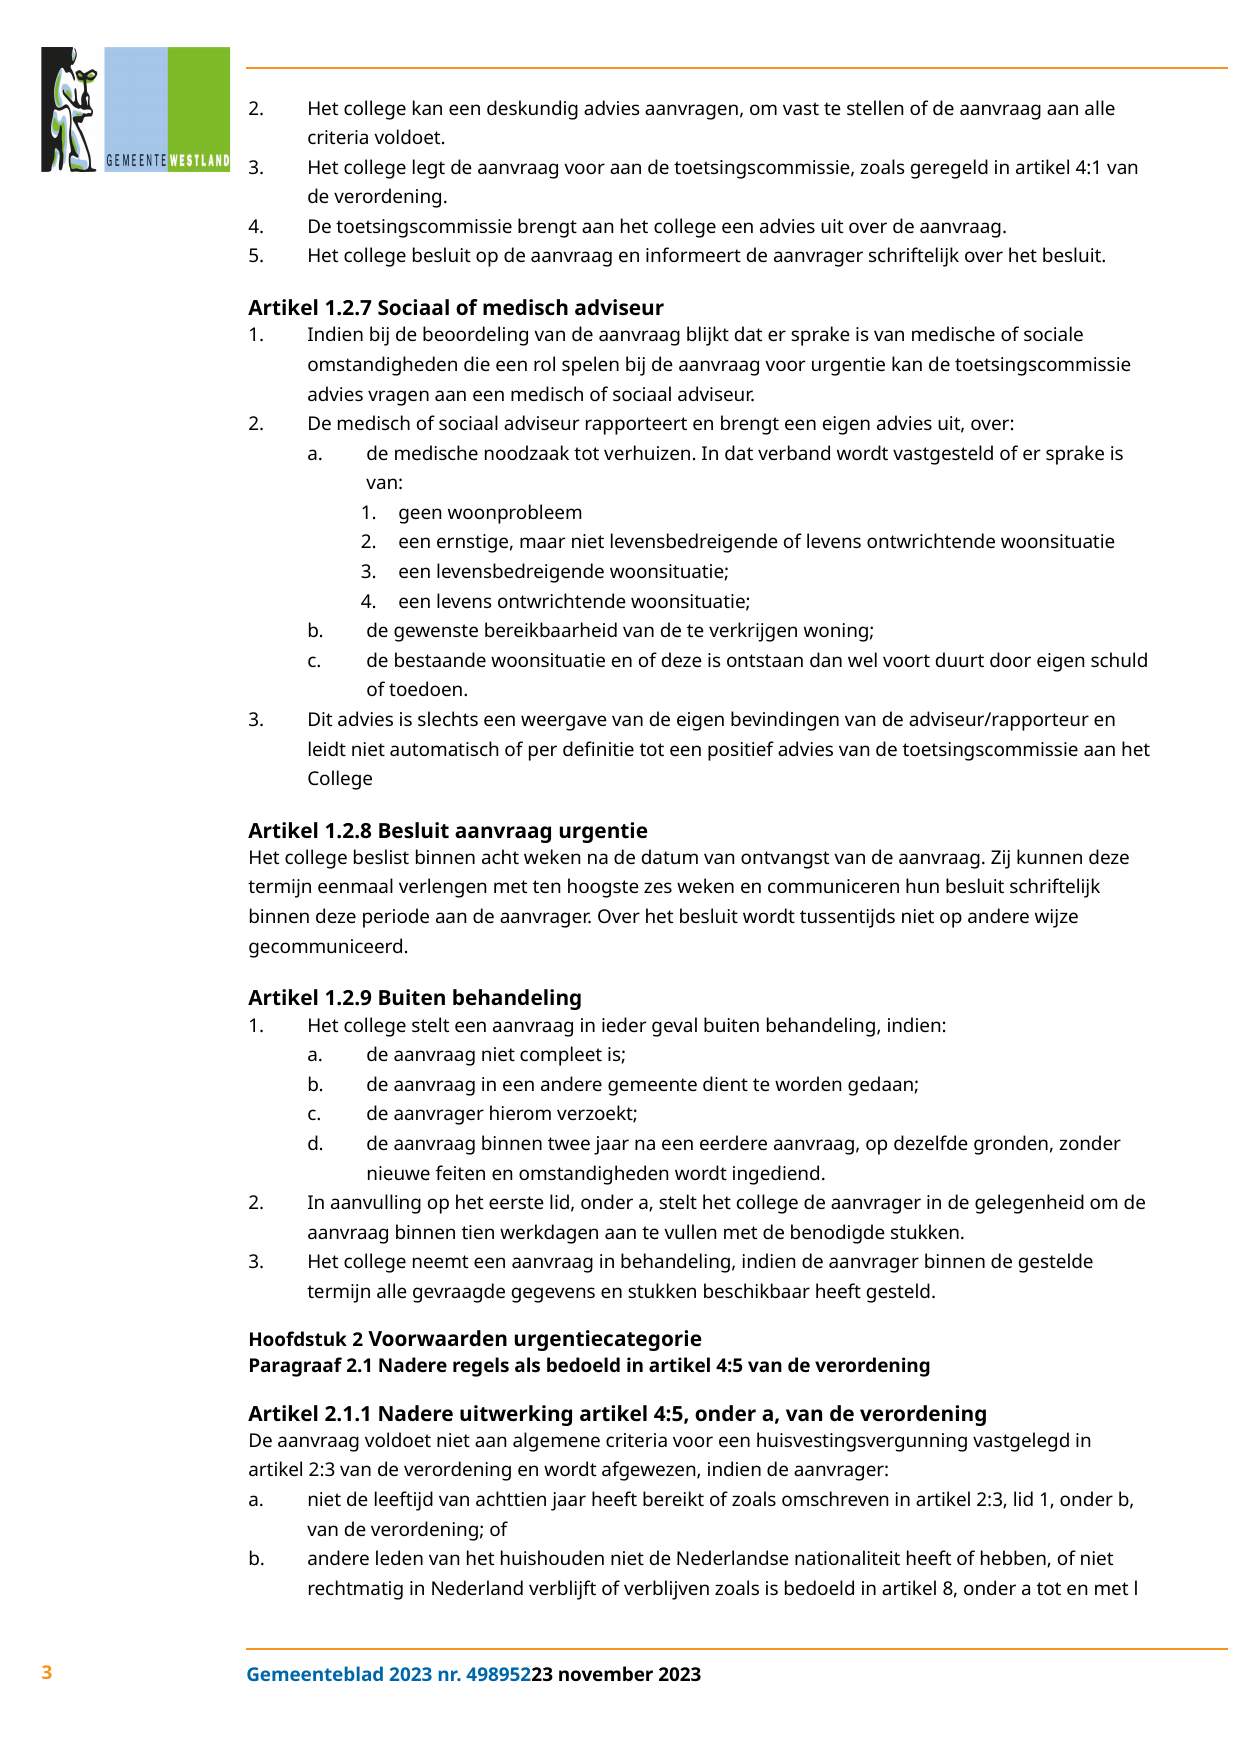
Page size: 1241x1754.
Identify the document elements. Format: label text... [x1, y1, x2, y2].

list Het college legt de aanvraag voor aan de toetsingscommissie, zoals geregeld in artikel 4:1 van de verordening. [248, 154, 1152, 209]
text Het college beslist binnen acht weken na de datum van ontvangst van de aanvraag. Zij kunnen deze termijn eenmaal verlengen met ten hoogste zes weken en communiceren hun besluit schriftelijk binnen deze periode aan de aanvrager. Over het besluit wordt tussentijds niet op andere wijze gecommuniceerd. [248, 844, 1152, 959]
list de medische noodzaak tot verhuizen. In dat verband wordt vastgesteld of er sprake is van: [307, 440, 1152, 495]
list Het college stelt een aanvraag in ieder geval buiten behandeling, indien: [248, 1012, 1152, 1037]
list de aanvraag niet compleet is; [307, 1041, 1152, 1067]
list niet de leeftijd van achttien jaar heeft bereikt of zoals omschreven in artikel 2:3, lid 1, onder b, van de verordening; of [248, 1486, 1152, 1542]
text Hoofdstuk 2 Voorwaarden urgentiecategorie [248, 1324, 1152, 1352]
text Paragraaf 2.1 Nadere regels als bedoeld in artikel 4:5 van de verordening [248, 1352, 1152, 1378]
list een levens ontwrichtende woonsituatie; [361, 588, 1152, 613]
list Het college besluit op de aanvraag en informeert de aanvrager schriftelijk over het besluit. [248, 243, 1152, 268]
list In aanvulling op het eerste lid, onder a, stelt het college de aanvrager in de gelegenheid om de aanvraag binnen tien werkdagen aan te vullen met de benodigde stukken. [248, 1189, 1152, 1244]
list Indien bij de beoordeling van de aanvraag blijkt dat er sprake is van medische of sociale omstandigheden die een rol spelen bij de aanvraag voor urgentie kan de toetsingscommissie advies vragen aan een medisch of sociaal adviseur. [248, 322, 1152, 406]
list De toetsingscommissie brengt aan het college een advies uit over de aanvraag. [248, 213, 1152, 239]
list de bestaande woonsituatie en of deze is ontstaan dan wel voort duurt door eigen schuld of toedoen. [307, 647, 1152, 702]
text Artikel 1.2.8 Besluit aanvraag urgentie [248, 816, 1152, 844]
list Het college neemt een aanvraag in behandeling, indien de aanvrager binnen de gestelde termijn alle gevraagde gegevens en stukken beschikbaar heeft gesteld. [248, 1248, 1152, 1304]
list De medisch of sociaal adviseur rapporteert en brengt een eigen advies uit, over: [248, 410, 1152, 436]
list Het college kan een deskundig advies aanvragen, om vast te stellen of de aanvraag aan alle criteria voldoet. [248, 95, 1152, 150]
text Artikel 2.1.1 Nadere uitwerking artikel 4:5, onder a, van de verordening [248, 1399, 1152, 1427]
list geen woonprobleem [361, 499, 1152, 525]
list Dit advies is slechts een weergave van de eigen bevindingen van de adviseur/rapporteur en leidt niet automatisch of per definitie tot een positief advies van de toetsingscommissie aan het College [248, 706, 1152, 791]
list de aanvraag in een andere gemeente dient te worden gedaan; [307, 1071, 1152, 1097]
list een ernstige, maar niet levensbedreigende of levens ontwrichtende woonsituatie [361, 529, 1152, 554]
text De aanvraag voldoet niet aan algemene criteria voor een huisvestingsvergunning vastgelegd in artikel 2:3 van de verordening en wordt afgewezen, indien de aanvrager: [248, 1427, 1152, 1482]
list de aanvraag binnen twee jaar na een eerdere aanvraag, op dezelfde gronden, zonder nieuwe feiten en omstandigheden wordt ingediend. [307, 1130, 1152, 1185]
text Artikel 1.2.7 Sociaal of medisch adviseur [248, 293, 1152, 322]
list de gewenste bereikbaarheid van de te verkrijgen woning; [307, 617, 1152, 643]
text Artikel 1.2.9 Buiten behandeling [248, 983, 1152, 1012]
list andere leden van het huishouden niet de Nederlandse nationaliteit heeft of hebben, of niet rechtmatig in Nederland verblijft of verblijven zoals is bedoeld in artikel 8, onder a tot en met l [248, 1545, 1152, 1601]
picture [41, 47, 231, 172]
list een levensbedreigende woonsituatie; [361, 558, 1152, 584]
list de aanvrager hierom verzoekt; [307, 1101, 1152, 1126]
